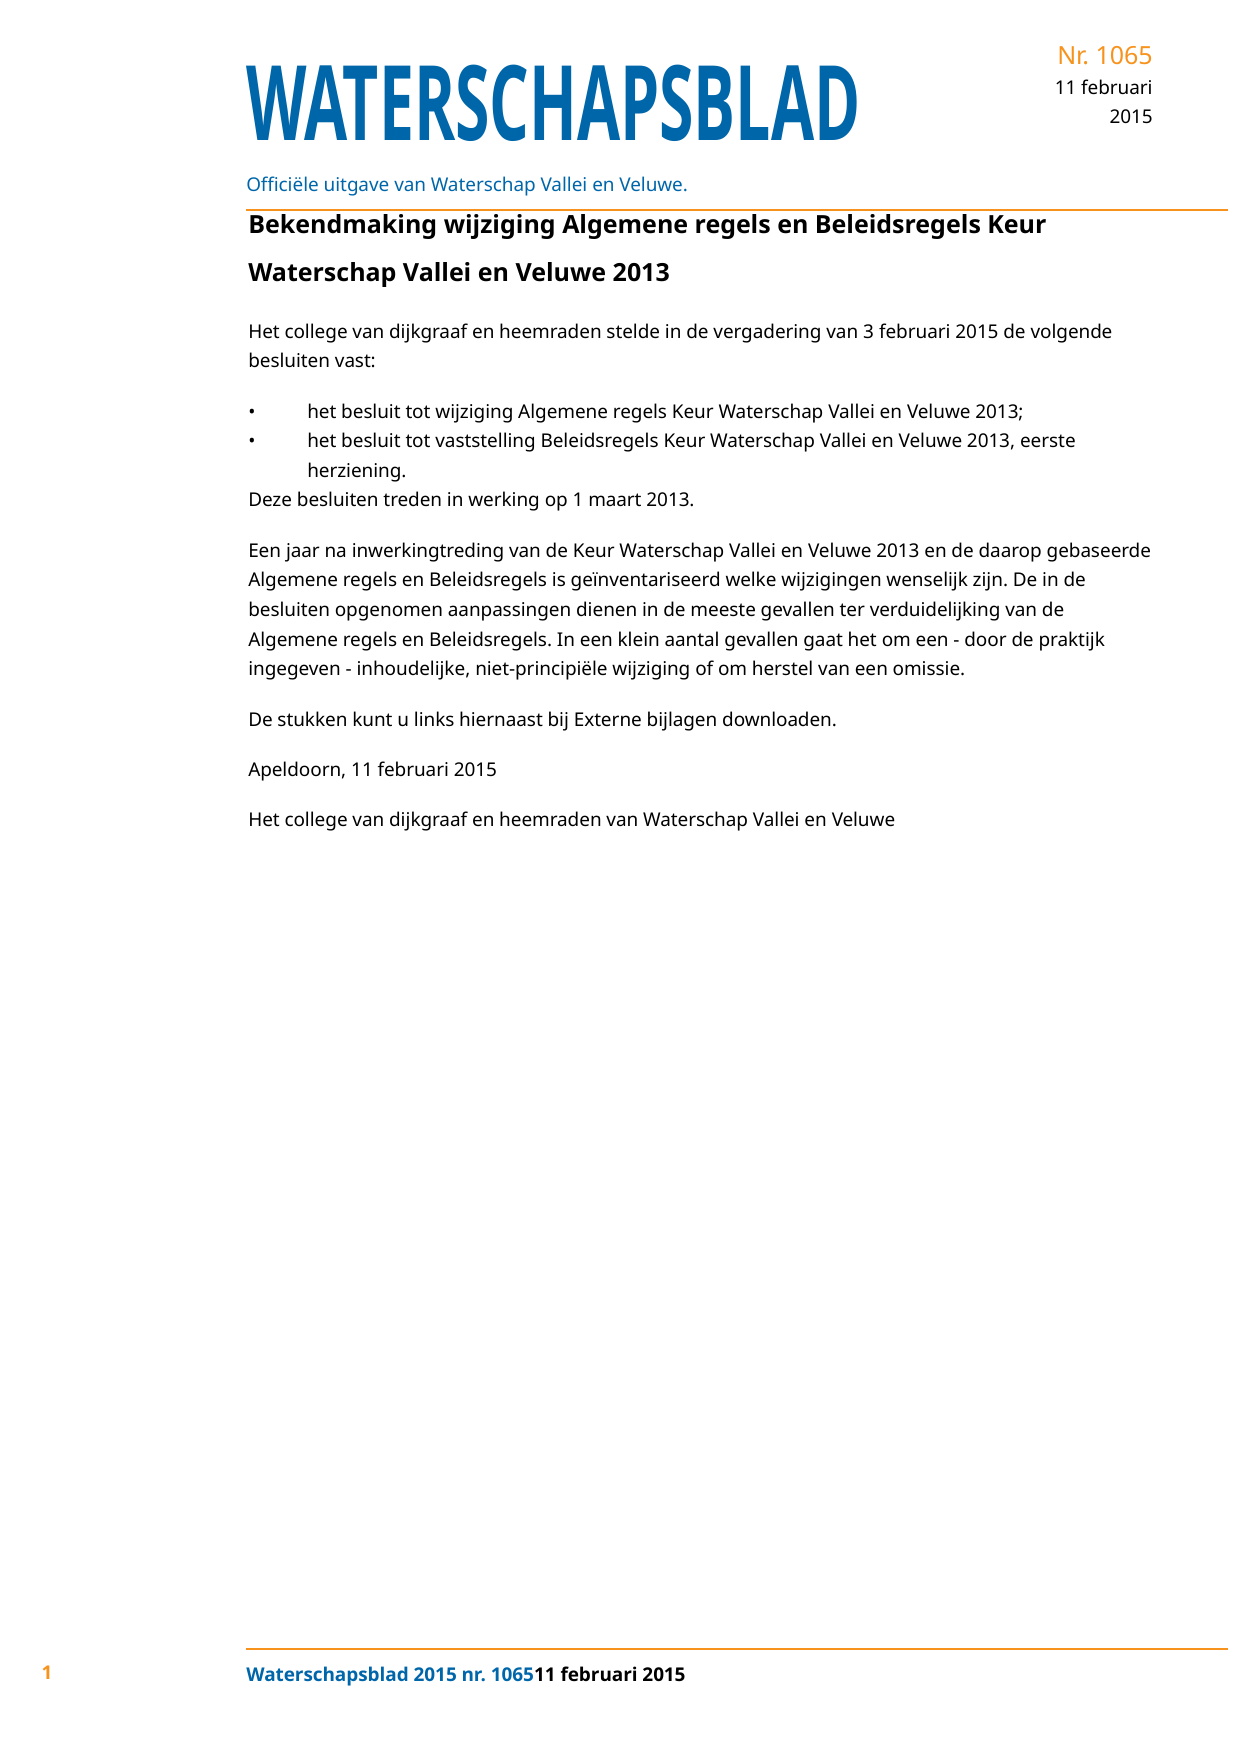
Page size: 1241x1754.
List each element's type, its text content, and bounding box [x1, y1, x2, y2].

picture [41, 47, 231, 172]
text De stukken kunt u links hiernaast bij Externe bijlagen downloaden. [248, 706, 1152, 732]
text Deze besluiten treden in werking op 1 maart 2013. [248, 487, 1152, 512]
text Het college van dijkgraaf en heemraden stelde in de vergadering van 3 februari 2015 de volgende besluiten vast: [248, 318, 1152, 373]
list het besluit tot wijziging Algemene regels Keur Waterschap Vallei en Veluwe 2013; [248, 398, 1152, 424]
list het besluit tot vaststelling Beleidsregels Keur Waterschap Vallei en Veluwe 2013, eerste herziening. [248, 427, 1152, 483]
text Een jaar na inwerkingtreding van de Keur Waterschap Vallei en Veluwe 2013 en de daarop gebaseerde Algemene regels en Beleidsregels is geïnventariseerd welke wijzigingen wenselijk zijn. De in de besluiten opgenomen aanpassingen dienen in de meeste gevallen ter verduidelijking van de Algemene regels en Beleidsregels. In een klein aantal gevallen gaat het om een - door de praktijk ingegeven - inhoudelijke, niet-principiële wijziging of om herstel van een omissie. [248, 537, 1152, 681]
text Bekendmaking wijziging Algemene regels en Beleidsregels Keur Waterschap Vallei en Veluwe 2013 [248, 211, 1152, 288]
text Het college van dijkgraaf en heemraden van Waterschap Vallei en Veluwe [248, 807, 1152, 832]
text Apeldoorn, 11 februari 2015 [248, 756, 1152, 782]
